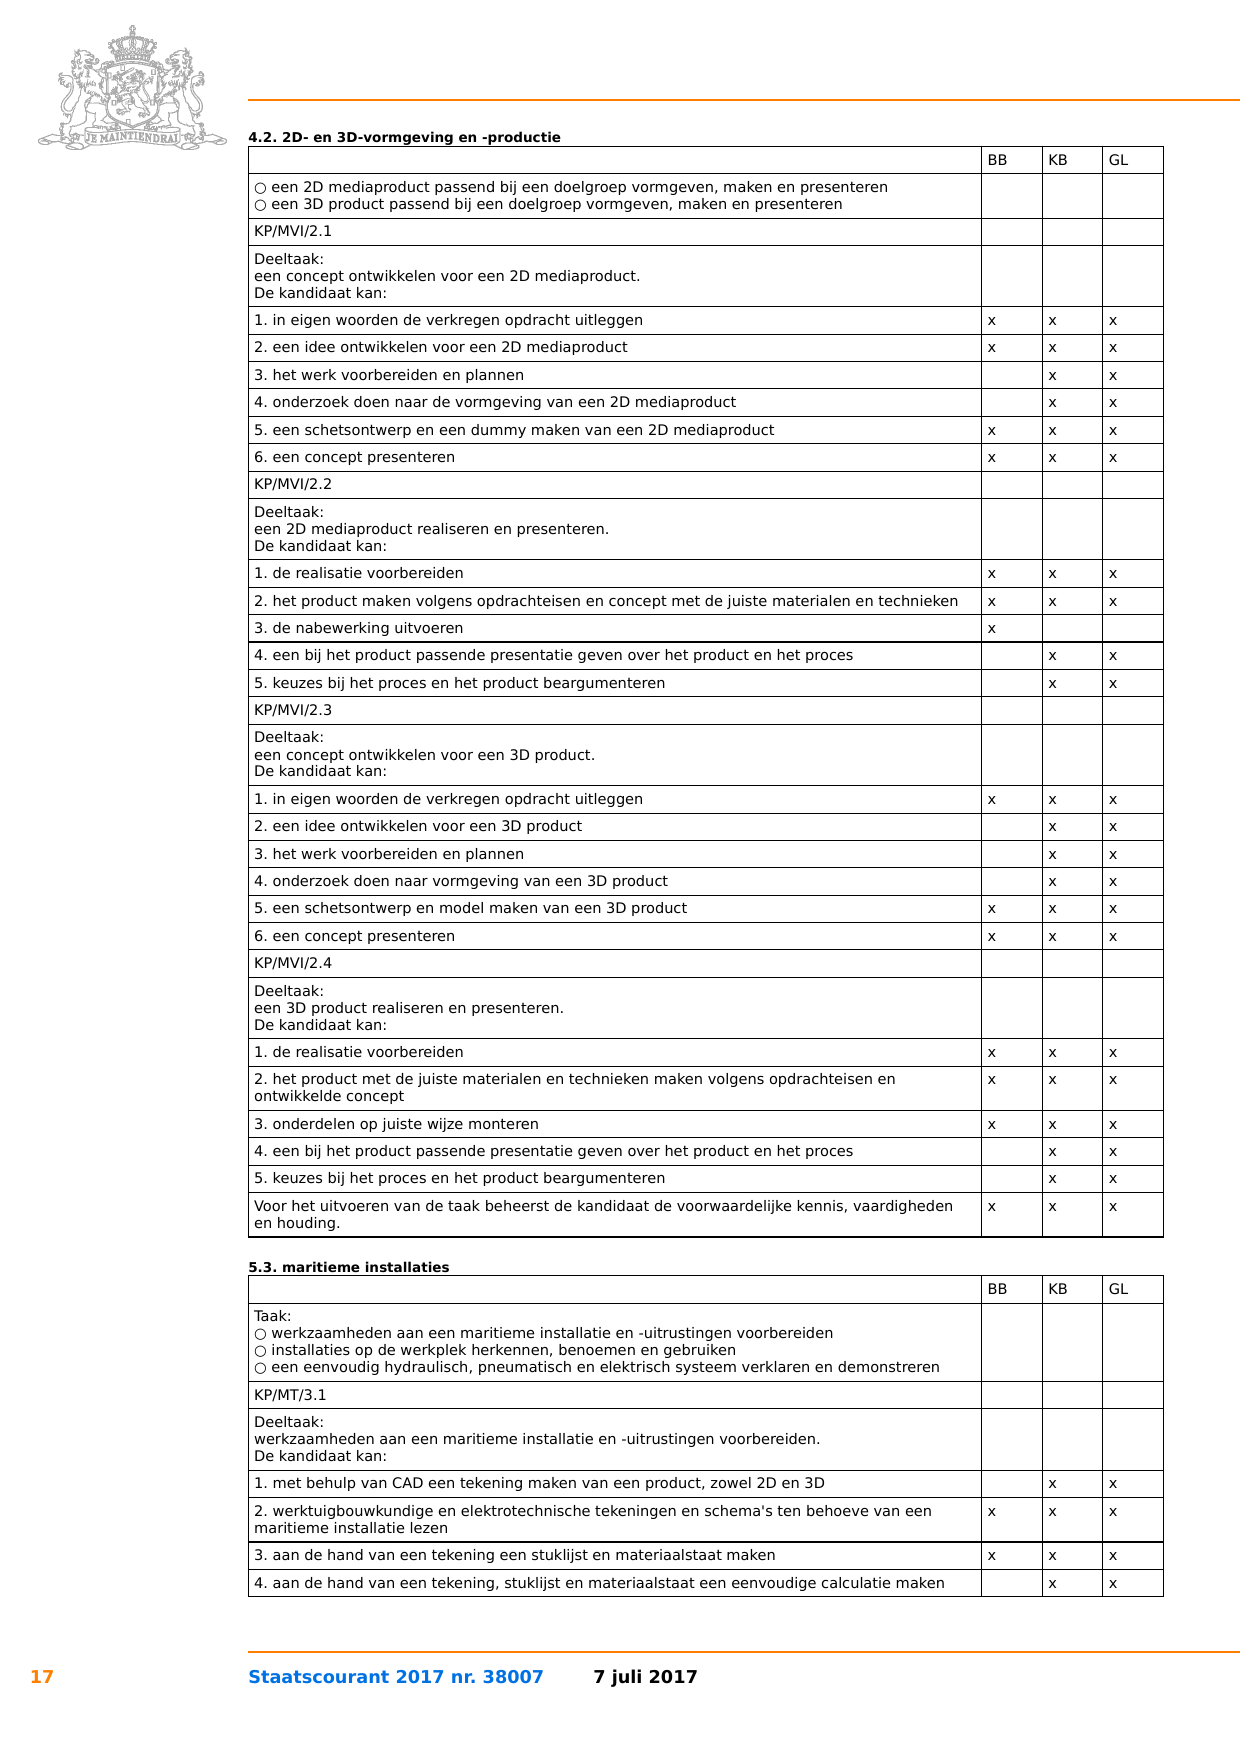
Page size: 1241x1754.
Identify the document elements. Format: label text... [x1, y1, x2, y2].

table_cell [1103, 978, 1163, 1038]
table_cell x [1043, 307, 1102, 333]
table_cell x [982, 335, 1042, 361]
table_cell x [1043, 1166, 1102, 1192]
table_cell x [1043, 814, 1102, 840]
table_cell [1103, 246, 1163, 306]
table_cell 1. met behulp van CAD een tekening maken van een product, zowel 2D en 3D [249, 1471, 981, 1497]
table_cell [982, 1471, 1042, 1497]
table_cell [982, 978, 1042, 1038]
table_cell x [1043, 1543, 1102, 1569]
table_cell [982, 868, 1042, 894]
table_cell x [1103, 1543, 1163, 1569]
table_cell [1043, 499, 1102, 559]
table_cell x [1043, 1138, 1102, 1165]
table_cell x [1103, 362, 1163, 388]
table_cell x [982, 896, 1042, 922]
table_cell [1103, 1304, 1163, 1381]
table_cell x [1043, 643, 1102, 669]
table_cell x [1043, 588, 1102, 614]
table_cell [982, 1304, 1042, 1381]
table_cell Deeltaak: een 2D mediaproduct realiseren en presenteren. De kandidaat kan: [249, 499, 981, 559]
table_cell x [1103, 588, 1163, 614]
table_cell x [1043, 417, 1102, 443]
table_cell KP/MVI/2.3 [249, 697, 981, 724]
table_cell [1103, 174, 1163, 217]
table_cell 3. de nabewerking uitvoeren [249, 615, 981, 641]
table_cell 6. een concept presenteren [249, 923, 981, 949]
table_cell x [982, 444, 1042, 471]
table_cell 1. de realisatie voorbereiden [249, 1039, 981, 1066]
table_cell x [1043, 868, 1102, 894]
table_cell x [1043, 670, 1102, 696]
table_cell [1103, 1382, 1163, 1408]
table_cell [982, 1166, 1042, 1192]
table_cell 5. keuzes bij het proces en het product beargumenteren [249, 1166, 981, 1192]
table_cell 3. het werk voorbereiden en plannen [249, 362, 981, 388]
table_cell [1043, 978, 1102, 1038]
table_cell x [1043, 1067, 1102, 1110]
table_cell 3. het werk voorbereiden en plannen [249, 841, 981, 867]
table_cell 3. aan de hand van een tekening een stuklijst en materiaalstaat maken [249, 1543, 981, 1569]
table_cell x [982, 615, 1042, 641]
table_cell x [1043, 841, 1102, 867]
table_cell [982, 725, 1042, 785]
table_cell x [1103, 643, 1163, 669]
table_cell x [1103, 814, 1163, 840]
table_cell Deeltaak: een concept ontwikkelen voor een 2D mediaproduct. De kandidaat kan: [249, 246, 981, 306]
table_cell [1103, 1409, 1163, 1469]
table_cell x [1103, 1138, 1163, 1165]
table_cell [982, 1382, 1042, 1408]
table_cell KB [1043, 147, 1102, 173]
table_cell BB [982, 147, 1042, 173]
table_cell x [1043, 923, 1102, 949]
table_cell 3. onderdelen op juiste wijze monteren [249, 1111, 981, 1137]
table_cell [982, 643, 1042, 669]
table_cell [982, 1570, 1042, 1596]
table_cell [982, 814, 1042, 840]
table_cell [982, 1409, 1042, 1469]
table_cell [1103, 219, 1163, 245]
table_cell 1. de realisatie voorbereiden [249, 560, 981, 587]
table_cell x [982, 1111, 1042, 1137]
table_cell [1043, 950, 1102, 977]
table_cell x [982, 307, 1042, 333]
table_cell x [1103, 786, 1163, 812]
table_cell x [982, 588, 1042, 614]
table_cell [249, 147, 981, 173]
table_cell x [1043, 896, 1102, 922]
table_cell x [1103, 896, 1163, 922]
table_cell [982, 219, 1042, 245]
table_cell [249, 1276, 981, 1302]
table_cell x [982, 560, 1042, 587]
table_cell x [1043, 1193, 1102, 1236]
table_cell [982, 670, 1042, 696]
table_cell [982, 697, 1042, 724]
table_cell [1043, 615, 1102, 641]
table_cell [982, 499, 1042, 559]
table_cell 2. het product met de juiste materialen en technieken maken volgens opdrachteisen en ontwikkelde concept [249, 1067, 981, 1110]
table_cell x [1103, 923, 1163, 949]
table_cell x [982, 1498, 1042, 1541]
table_cell 5. een schetsontwerp en model maken van een 3D product [249, 896, 981, 922]
table_cell x [1043, 335, 1102, 361]
table_cell x [1043, 362, 1102, 388]
table_cell [1103, 950, 1163, 977]
table_cell KP/MT/3.1 [249, 1382, 981, 1408]
table_cell KP/MVI/2.2 [249, 472, 981, 498]
table_cell [1043, 1304, 1102, 1381]
table_cell x [1103, 417, 1163, 443]
table_cell [1043, 219, 1102, 245]
table_cell [982, 389, 1042, 416]
table_cell x [1103, 1111, 1163, 1137]
table_cell [1043, 725, 1102, 785]
table_cell x [1103, 1039, 1163, 1066]
table_cell x [1103, 1570, 1163, 1596]
table_cell x [1103, 1166, 1163, 1192]
table_cell [982, 1138, 1042, 1165]
table_header 4.2. 2D- en 3D-vormgeving en -productie [248, 130, 1163, 146]
table_cell [1103, 697, 1163, 724]
table_cell [1043, 472, 1102, 498]
table_cell x [982, 417, 1042, 443]
table_cell ○ een 2D mediaproduct passend bij een doelgroep vormgeven, maken en presenteren ○ een 3D product passend bij een doelgroep vormgeven, maken en presenteren [249, 174, 981, 217]
table_cell x [982, 786, 1042, 812]
table_cell 2. werktuigbouwkundige en elektrotechnische tekeningen en schema's ten behoeve van een maritieme installatie lezen [249, 1498, 981, 1541]
table_cell x [1043, 389, 1102, 416]
table_cell x [982, 1543, 1042, 1569]
table_cell [982, 841, 1042, 867]
table_cell [1043, 1409, 1102, 1469]
table_cell Taak: ○ werkzaamheden aan een maritieme installatie en -uitrustingen voorbereiden ○ installaties op de werkplek herkennen, benoemen en gebruiken ○ een eenvoudig hydraulisch, pneumatisch en elektrisch systeem verklaren en demonstreren [249, 1304, 981, 1381]
table_cell x [1103, 1067, 1163, 1110]
table_cell Deeltaak: werkzaamheden aan een maritieme installatie en -uitrustingen voorbereiden. De kandidaat kan: [249, 1409, 981, 1469]
table_cell 6. een concept presenteren [249, 444, 981, 471]
table_cell [982, 472, 1042, 498]
table_cell x [1103, 444, 1163, 471]
table_cell BB [982, 1276, 1042, 1302]
table_cell 1. in eigen woorden de verkregen opdracht uitleggen [249, 786, 981, 812]
table_cell GL [1103, 1276, 1163, 1302]
table_cell x [1103, 560, 1163, 587]
table_cell 4. een bij het product passende presentatie geven over het product en het proces [249, 1138, 981, 1165]
table_header 5.3. maritieme installaties [248, 1259, 1163, 1275]
table_cell x [1043, 1111, 1102, 1137]
table_cell x [1043, 1471, 1102, 1497]
table_cell x [1103, 1498, 1163, 1541]
table_cell [982, 246, 1042, 306]
table_cell 4. aan de hand van een tekening, stuklijst en materiaalstaat een eenvoudige calculatie maken [249, 1570, 981, 1596]
table_cell x [1103, 335, 1163, 361]
table_cell x [1043, 560, 1102, 587]
table_cell [1103, 499, 1163, 559]
table_cell x [1103, 389, 1163, 416]
table_cell [982, 174, 1042, 217]
table_cell x [982, 1067, 1042, 1110]
table_cell KP/MVI/2.1 [249, 219, 981, 245]
table_cell x [1103, 841, 1163, 867]
table_cell x [1103, 868, 1163, 894]
table_cell [982, 950, 1042, 977]
table_cell 4. onderzoek doen naar de vormgeving van een 2D mediaproduct [249, 389, 981, 416]
table_cell x [1043, 1498, 1102, 1541]
table_cell KP/MVI/2.4 [249, 950, 981, 977]
table_cell 5. een schetsontwerp en een dummy maken van een 2D mediaproduct [249, 417, 981, 443]
table_cell x [1103, 307, 1163, 333]
table_cell 2. het product maken volgens opdrachteisen en concept met de juiste materialen en technieken [249, 588, 981, 614]
table_cell [1103, 725, 1163, 785]
table_cell 2. een idee ontwikkelen voor een 2D mediaproduct [249, 335, 981, 361]
table_cell [1043, 697, 1102, 724]
table_cell 2. een idee ontwikkelen voor een 3D product [249, 814, 981, 840]
table_cell x [1103, 1193, 1163, 1236]
table_cell x [1043, 1570, 1102, 1596]
table_cell x [1103, 670, 1163, 696]
table_cell [1103, 615, 1163, 641]
table_cell x [1043, 1039, 1102, 1066]
table_cell x [1043, 786, 1102, 812]
table_cell GL [1103, 147, 1163, 173]
table_cell x [982, 1193, 1042, 1236]
table_cell Deeltaak: een concept ontwikkelen voor een 3D product. De kandidaat kan: [249, 725, 981, 785]
table_cell x [1043, 444, 1102, 471]
table_cell x [982, 1039, 1042, 1066]
table_cell [1043, 1382, 1102, 1408]
table_cell [1043, 246, 1102, 306]
table_cell [1103, 472, 1163, 498]
table_cell KB [1043, 1276, 1102, 1302]
table_cell Deeltaak: een 3D product realiseren en presenteren. De kandidaat kan: [249, 978, 981, 1038]
table_cell [982, 362, 1042, 388]
table_cell x [982, 923, 1042, 949]
table_cell Voor het uitvoeren van de taak beheerst de kandidaat de voorwaardelijke kennis, vaardigheden en houding. [249, 1193, 981, 1236]
table_cell 4. onderzoek doen naar vormgeving van een 3D product [249, 868, 981, 894]
table_cell 4. een bij het product passende presentatie geven over het product en het proces [249, 643, 981, 669]
picture [38, 25, 227, 150]
table_cell [1043, 174, 1102, 217]
table_cell 1. in eigen woorden de verkregen opdracht uitleggen [249, 307, 981, 333]
table_cell x [1103, 1471, 1163, 1497]
table_cell 5. keuzes bij het proces en het product beargumenteren [249, 670, 981, 696]
